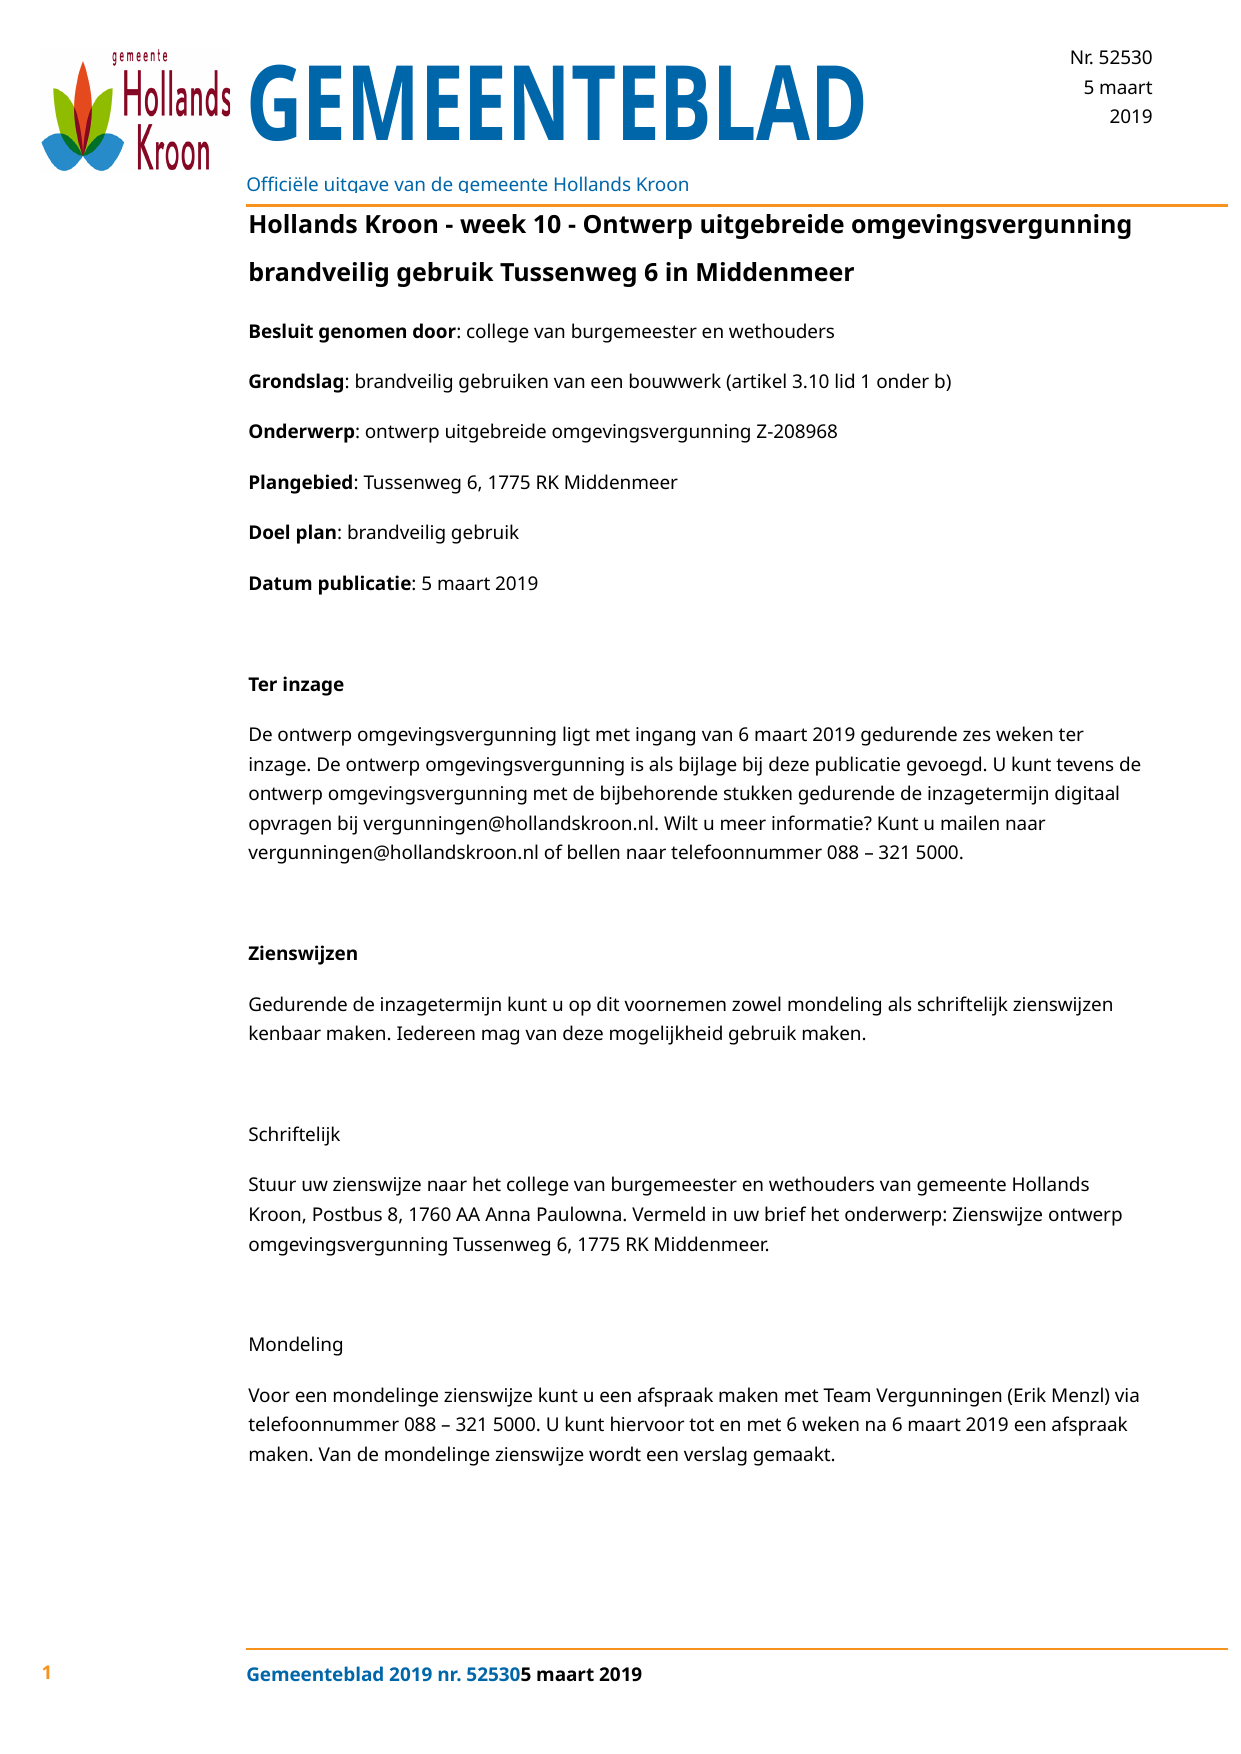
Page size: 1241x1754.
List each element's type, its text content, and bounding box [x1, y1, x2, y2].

text Mondeling [248, 1332, 1152, 1357]
text De ontwerp omgevingsvergunning ligt met ingang van 6 maart 2019 gedurende zes weken ter inzage. De ontwerp omgevingsvergunning is als bijlage bij deze publicatie gevoegd. U kunt tevens de ontwerp omgevingsvergunning met de bijbehorende stukken gedurende de inzagetermijn digitaal opvragen bij vergunningen@hollandskroon.nl. Wilt u meer informatie? Kunt u mailen naar vergunningen@hollandskroon.nl of bellen naar telefoonnummer 088 – 321 5000. [248, 721, 1152, 865]
text Plangebied: Tussenweg 6, 1775 RK Middenmeer [248, 469, 1152, 495]
text Datum publicatie: 5 maart 2019 [248, 570, 1152, 596]
text Ter inzage [248, 671, 1152, 697]
text Stuur uw zienswijze naar het college van burgemeester en wethouders van gemeente Hollands Kroon, Postbus 8, 1760 AA Anna Paulowna. Vermeld in uw brief het onderwerp: Zienswijze ontwerp omgevingsvergunning Tussenweg 6, 1775 RK Middenmeer. [248, 1172, 1152, 1257]
text Grondslag: brandveilig gebruiken van een bouwwerk (artikel 3.10 lid 1 onder b) [248, 368, 1152, 394]
text Gedurende de inzagetermijn kunt u op dit voornemen zowel mondeling als schriftelijk zienswijzen kenbaar maken. Iedereen mag van deze mogelijkheid gebruik maken. [248, 991, 1152, 1046]
text Hollands Kroon - week 10 - Ontwerp uitgebreide omgevingsvergunning brandveilig gebruik Tussenweg 6 in Middenmeer [248, 207, 1152, 288]
text Doel plan: brandveilig gebruik [248, 519, 1152, 545]
text Schriftelijk [248, 1121, 1152, 1147]
text Voor een mondelinge zienswijze kunt u een afspraak maken met Team Vergunningen (Erik Menzl) via telefoonnummer 088 – 321 5000. U kunt hiervoor tot en met 6 weken na 6 maart 2019 een afspraak maken. Van de mondelinge zienswijze wordt een verslag gemaakt. [248, 1382, 1152, 1467]
text Onderwerp: ontwerp uitgebreide omgevingsvergunning Z-208968 [248, 419, 1152, 444]
text Zienswijzen [248, 940, 1152, 966]
text Besluit genomen door: college van burgemeester en wethouders [248, 318, 1152, 344]
picture [41, 47, 231, 172]
